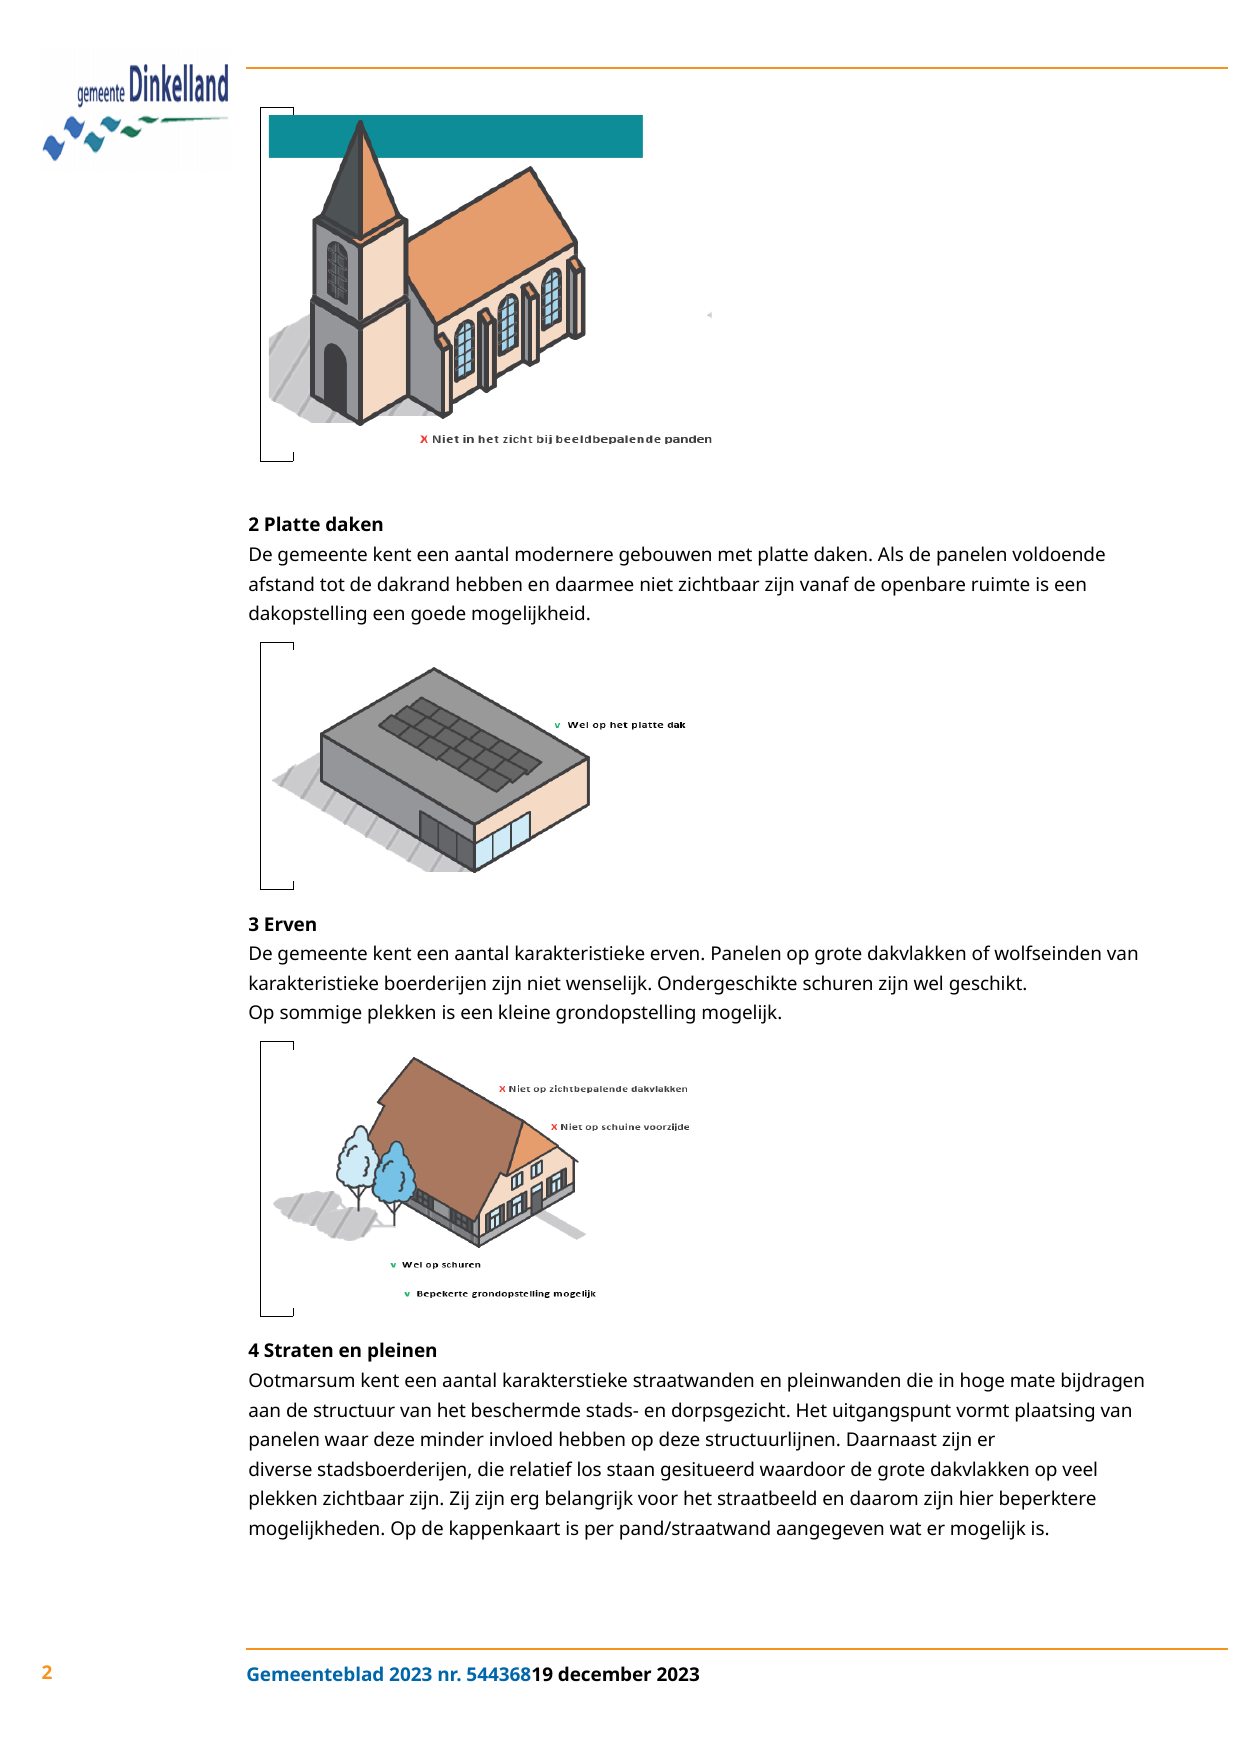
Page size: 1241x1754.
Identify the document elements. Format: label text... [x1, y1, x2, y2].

text Op sommige plekken is een kleine grondopstelling mogelijk. [248, 999, 1152, 1025]
text 4 Straten en pleinen [248, 1338, 1152, 1363]
text De gemeente kent een aantal modernere gebouwen met platte daken. Als de panelen voldoende afstand tot de dakrand hebben en daarmee niet zichtbaar zijn vanaf de openbare ruimte is een dakopstelling een goede mogelijkheid. [248, 541, 1152, 626]
text 3 Erven [248, 911, 1152, 936]
text diverse stadsboerderijen, die relatief los staan gesitueerd waardoor de grote dakvlakken op veel plekken zichtbaar zijn. Zij zijn erg belangrijk voor het straatbeeld en daarom zijn hier beperktere mogelijkheden. Op de kappenkaart is per pand/straatwand aangegeven wat er mogelijk is. [248, 1456, 1152, 1541]
text Ootmarsum kent een aantal karakterstieke straatwanden en pleinwanden die in hoge mate bijdragen aan de structuur van het beschermde stads- en dorpsgezicht. Het uitgangspunt vormt plaatsing van panelen waar deze minder invloed hebben op deze structuurlijnen. Daarnaast zijn er [248, 1367, 1152, 1452]
text 2 Platte daken [248, 512, 1152, 537]
picture [268, 650, 712, 881]
picture [41, 47, 231, 172]
picture [268, 115, 712, 452]
picture [268, 1050, 712, 1308]
text De gemeente kent een aantal karakteristieke erven. Panelen op grote dakvlakken of wolfseinden van karakteristieke boerderijen zijn niet wenselijk. Ondergeschikte schuren zijn wel geschikt. [248, 940, 1152, 996]
